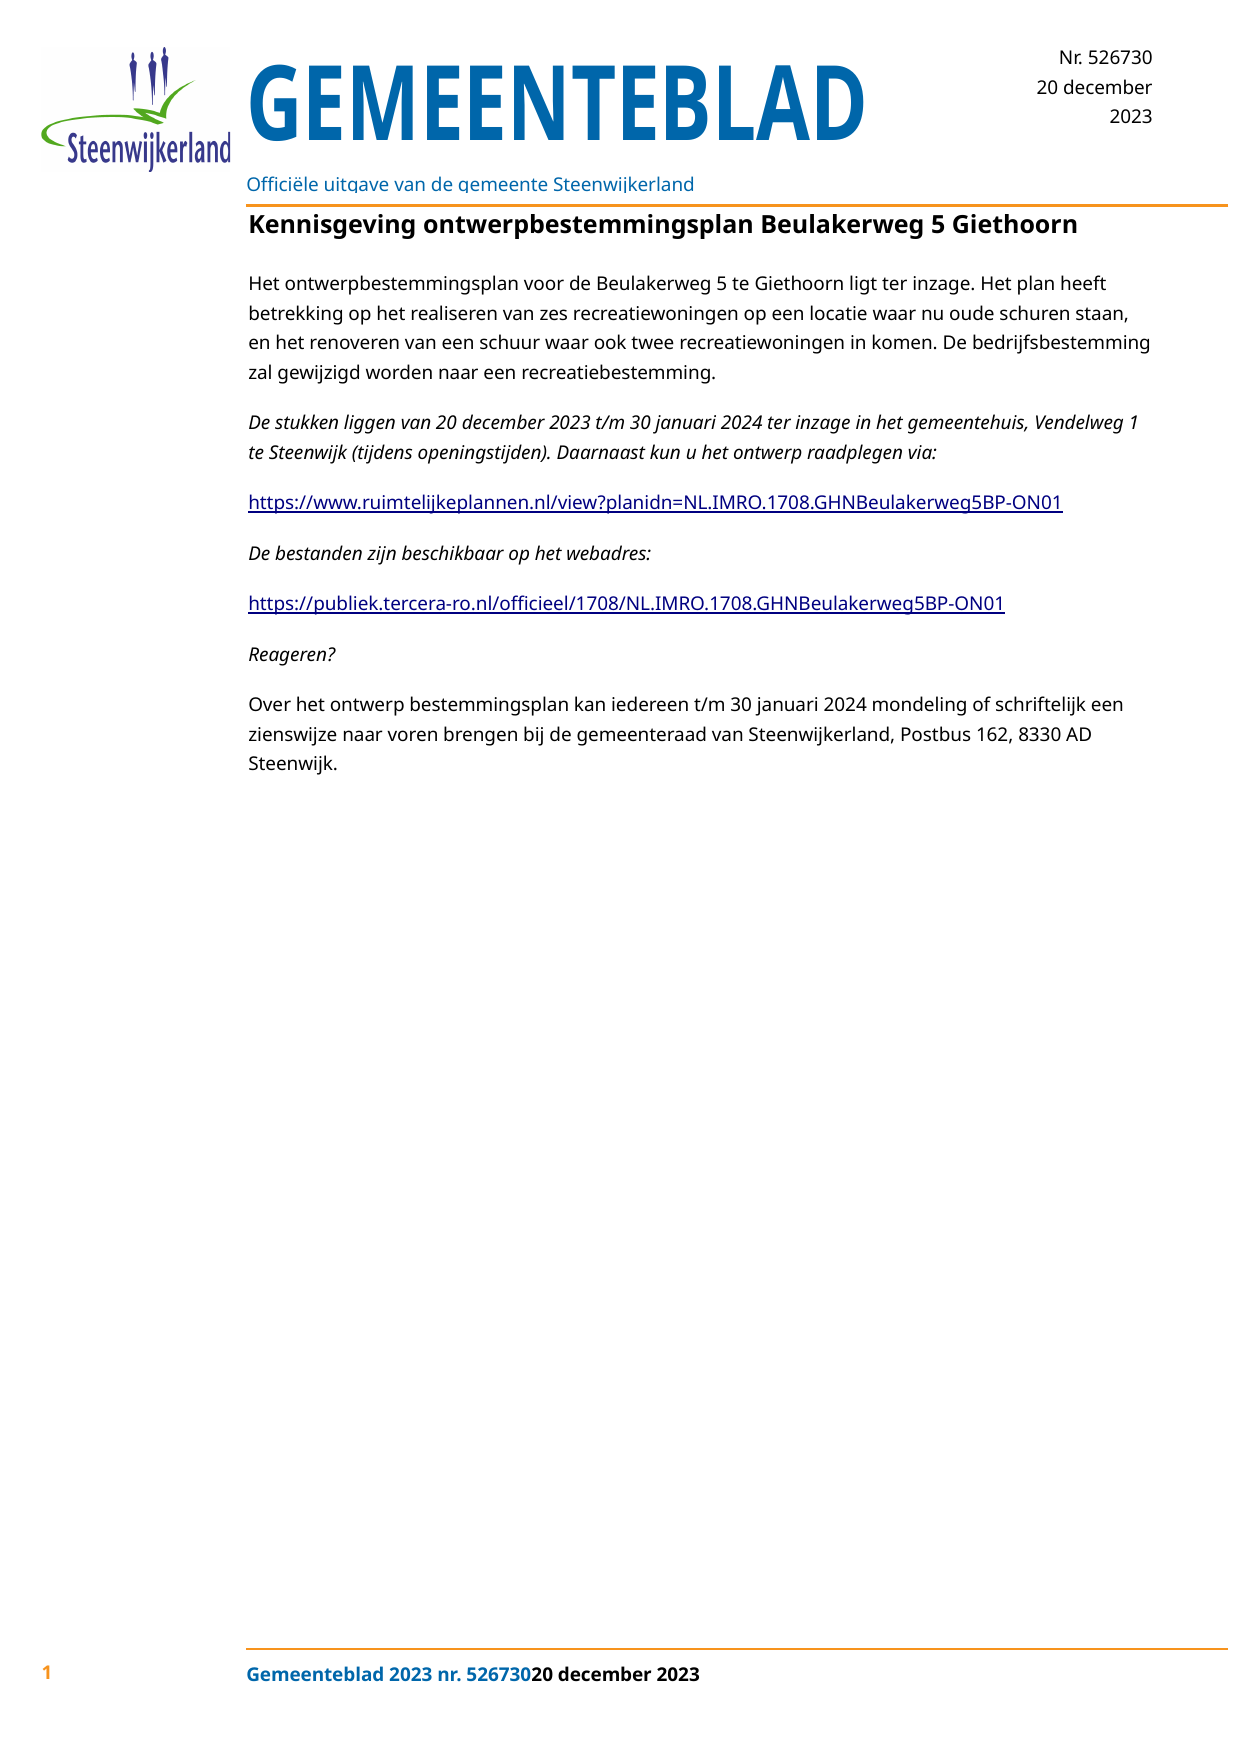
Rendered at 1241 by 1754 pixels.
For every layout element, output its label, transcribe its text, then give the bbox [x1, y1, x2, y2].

text https://www.ruimtelijkeplannen.nl/view?planidn=NL.IMRO.1708.GHNBeulakerweg5BP-ON01 [248, 489, 1152, 515]
text Over het ontwerp bestemmingsplan kan iedereen t/m 30 januari 2024 mondeling of schriftelijk een zienswijze naar voren brengen bij de gemeenteraad van Steenwijkerland, Postbus 162, 8330 AD Steenwijk. [248, 691, 1152, 776]
text https://publiek.tercera-ro.nl/officieel/1708/NL.IMRO.1708.GHNBeulakerweg5BP-ON01 [248, 590, 1152, 616]
text Het ontwerpbestemmingsplan voor de Beulakerweg 5 te Giethoorn ligt ter inzage. Het plan heeft betrekking op het realiseren van zes recreatiewoningen op een locatie waar nu oude schuren staan, en het renoveren van een schuur waar ook twee recreatiewoningen in komen. De bedrijfsbestemming zal gewijzigd worden naar een recreatiebestemming. [248, 270, 1152, 385]
text Reageren? [248, 641, 1152, 666]
picture [41, 47, 231, 172]
text De stukken liggen van 20 december 2023 t/m 30 januari 2024 ter inzage in het gemeentehuis, Vendelweg 1 te Steenwijk (tijdens openingstijden). Daarnaast kun u het ontwerp raadplegen via: [248, 409, 1152, 465]
text Kennisgeving ontwerpbestemmingsplan Beulakerweg 5 Giethoorn [248, 207, 1152, 241]
text De bestanden zijn beschikbaar op het webadres: [248, 540, 1152, 566]
